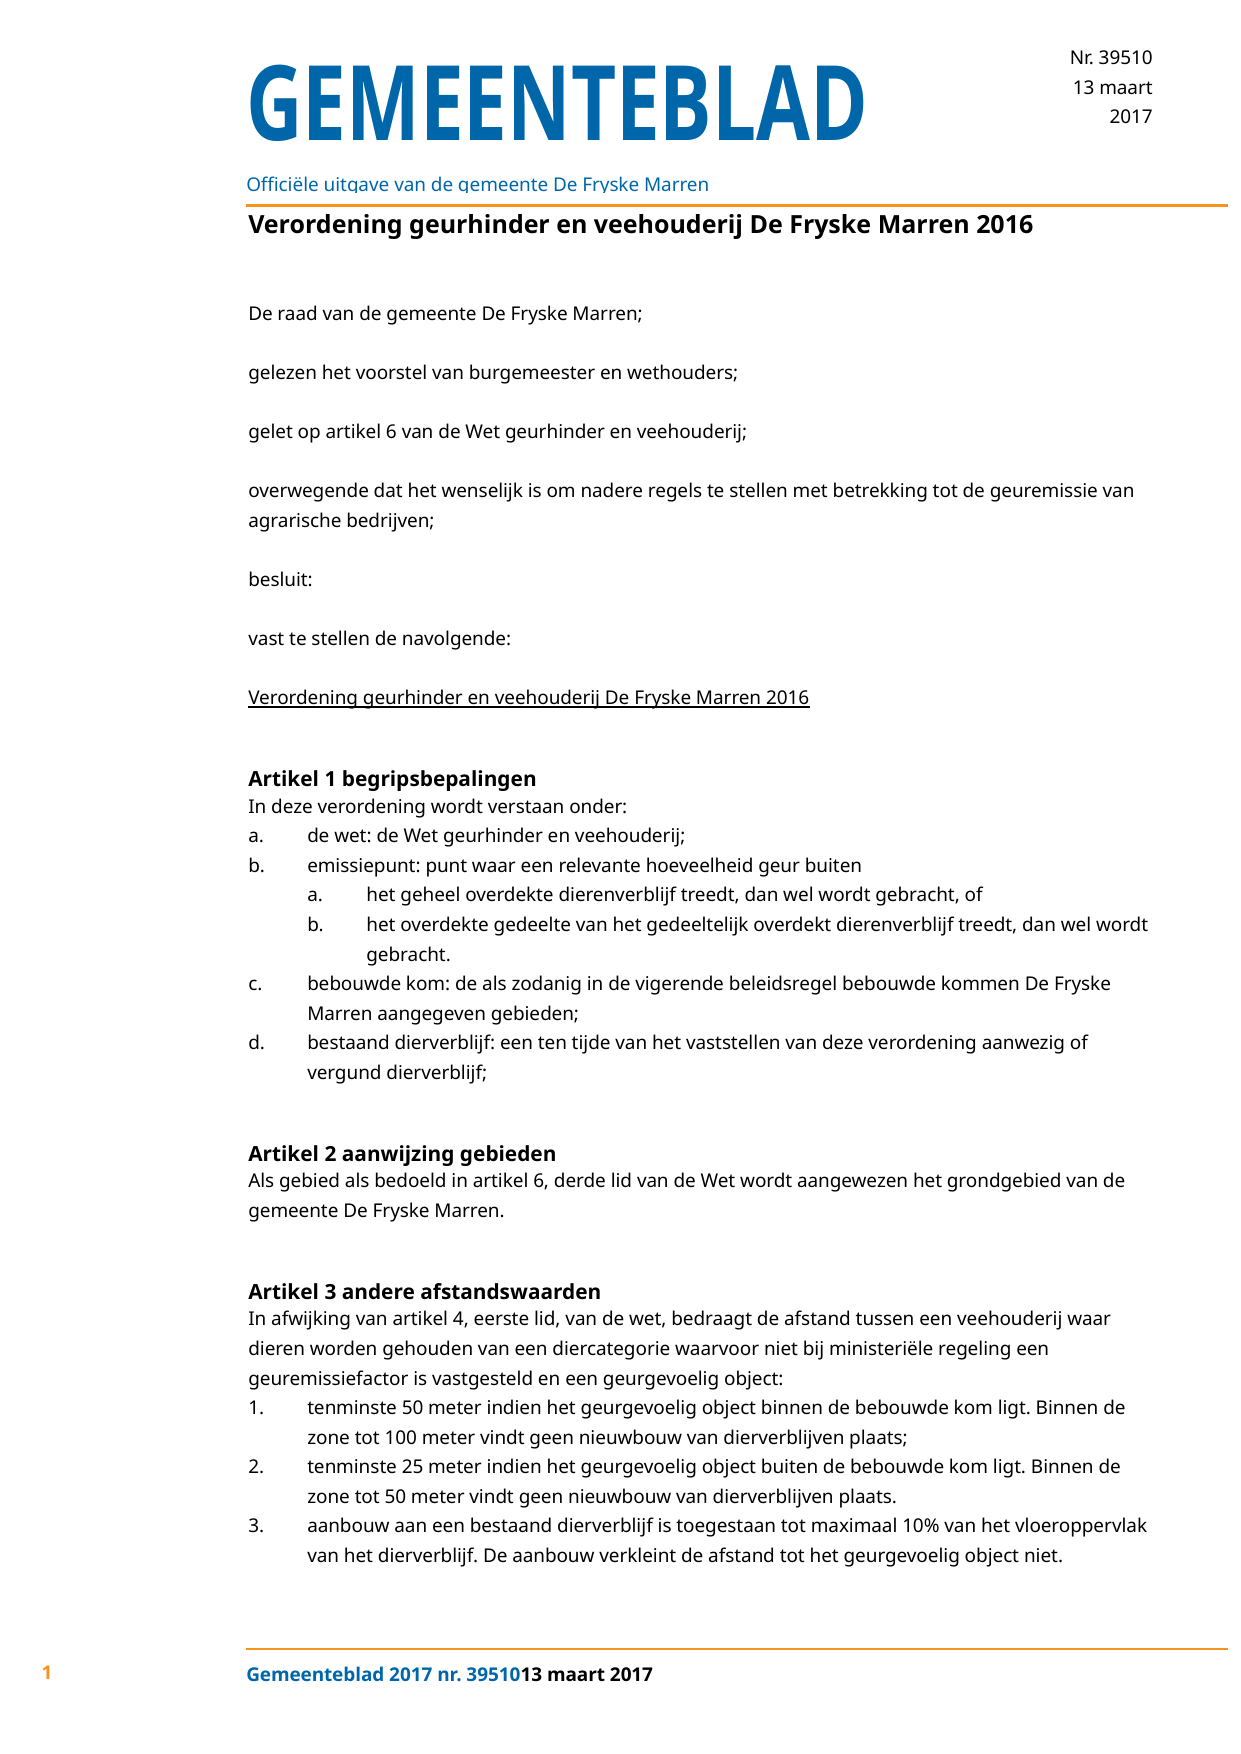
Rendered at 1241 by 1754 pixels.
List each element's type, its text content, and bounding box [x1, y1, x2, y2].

list bestaand dierverblijf: een ten tijde van het vaststellen van deze verordening aanwezig of vergund dierverblijf; [248, 1029, 1152, 1085]
list emissiepunt: punt waar een relevante hoeveelheid geur buiten [248, 852, 1152, 878]
text Verordening geurhinder en veehouderij De Fryske Marren 2016 [248, 684, 1152, 710]
text gelet op artikel 6 van de Wet geurhinder en veehouderij; [248, 418, 1152, 444]
picture [41, 47, 231, 172]
text Artikel 2 aanwijzing gebieden [248, 1139, 1152, 1168]
text Als gebied als bedoeld in artikel 6, derde lid van de Wet wordt aangewezen het grondgebied van de gemeente De Fryske Marren. [248, 1168, 1152, 1223]
list de wet: de Wet geurhinder en veehouderij; [248, 822, 1152, 848]
list het geheel overdekte dierenverblijf treedt, dan wel wordt gebracht, of [307, 882, 1152, 907]
text gelezen het voorstel van burgemeester en wethouders; [248, 359, 1152, 385]
list het overdekte gedeelte van het gedeeltelijk overdekt dierenverblijf treedt, dan wel wordt gebracht. [307, 911, 1152, 967]
list tenminste 25 meter indien het geurgevoelig object buiten de bebouwde kom ligt. Binnen de zone tot 50 meter vindt geen nieuwbouw van dierverblijven plaats. [248, 1453, 1152, 1509]
text Verordening geurhinder en veehouderij De Fryske Marren 2016 [248, 207, 1152, 241]
text overwegende dat het wenselijk is om nadere regels te stellen met betrekking tot de geuremissie van agrarische bedrijven; [248, 477, 1152, 533]
text In afwijking van artikel 4, eerste lid, van de wet, bedraagt de afstand tussen een veehouderij waar dieren worden gehouden van een diercategorie waarvoor niet bij ministeriële regeling een geuremissiefactor is vastgesteld en een geurgevoelig object: [248, 1306, 1152, 1391]
list aanbouw aan een bestaand dierverblijf is toegestaan tot maximaal 10% van het vloeroppervlak van het dierverblijf. De aanbouw verkleint de afstand tot het geurgevoelig object niet. [248, 1513, 1152, 1568]
list tenminste 50 meter indien het geurgevoelig object binnen de bebouwde kom ligt. Binnen de zone tot 100 meter vindt geen nieuwbouw van dierverblijven plaats; [248, 1394, 1152, 1450]
list bebouwde kom: de als zodanig in de vigerende beleidsregel bebouwde kommen De Fryske Marren aangegeven gebieden; [248, 970, 1152, 1026]
text vast te stellen de navolgende: [248, 625, 1152, 651]
text In deze verordening wordt verstaan onder: [248, 793, 1152, 819]
text De raad van de gemeente De Fryske Marren; [248, 300, 1152, 326]
text besluit: [248, 566, 1152, 592]
text Artikel 1 begripsbepalingen [248, 764, 1152, 793]
text Artikel 3 andere afstandswaarden [248, 1277, 1152, 1306]
